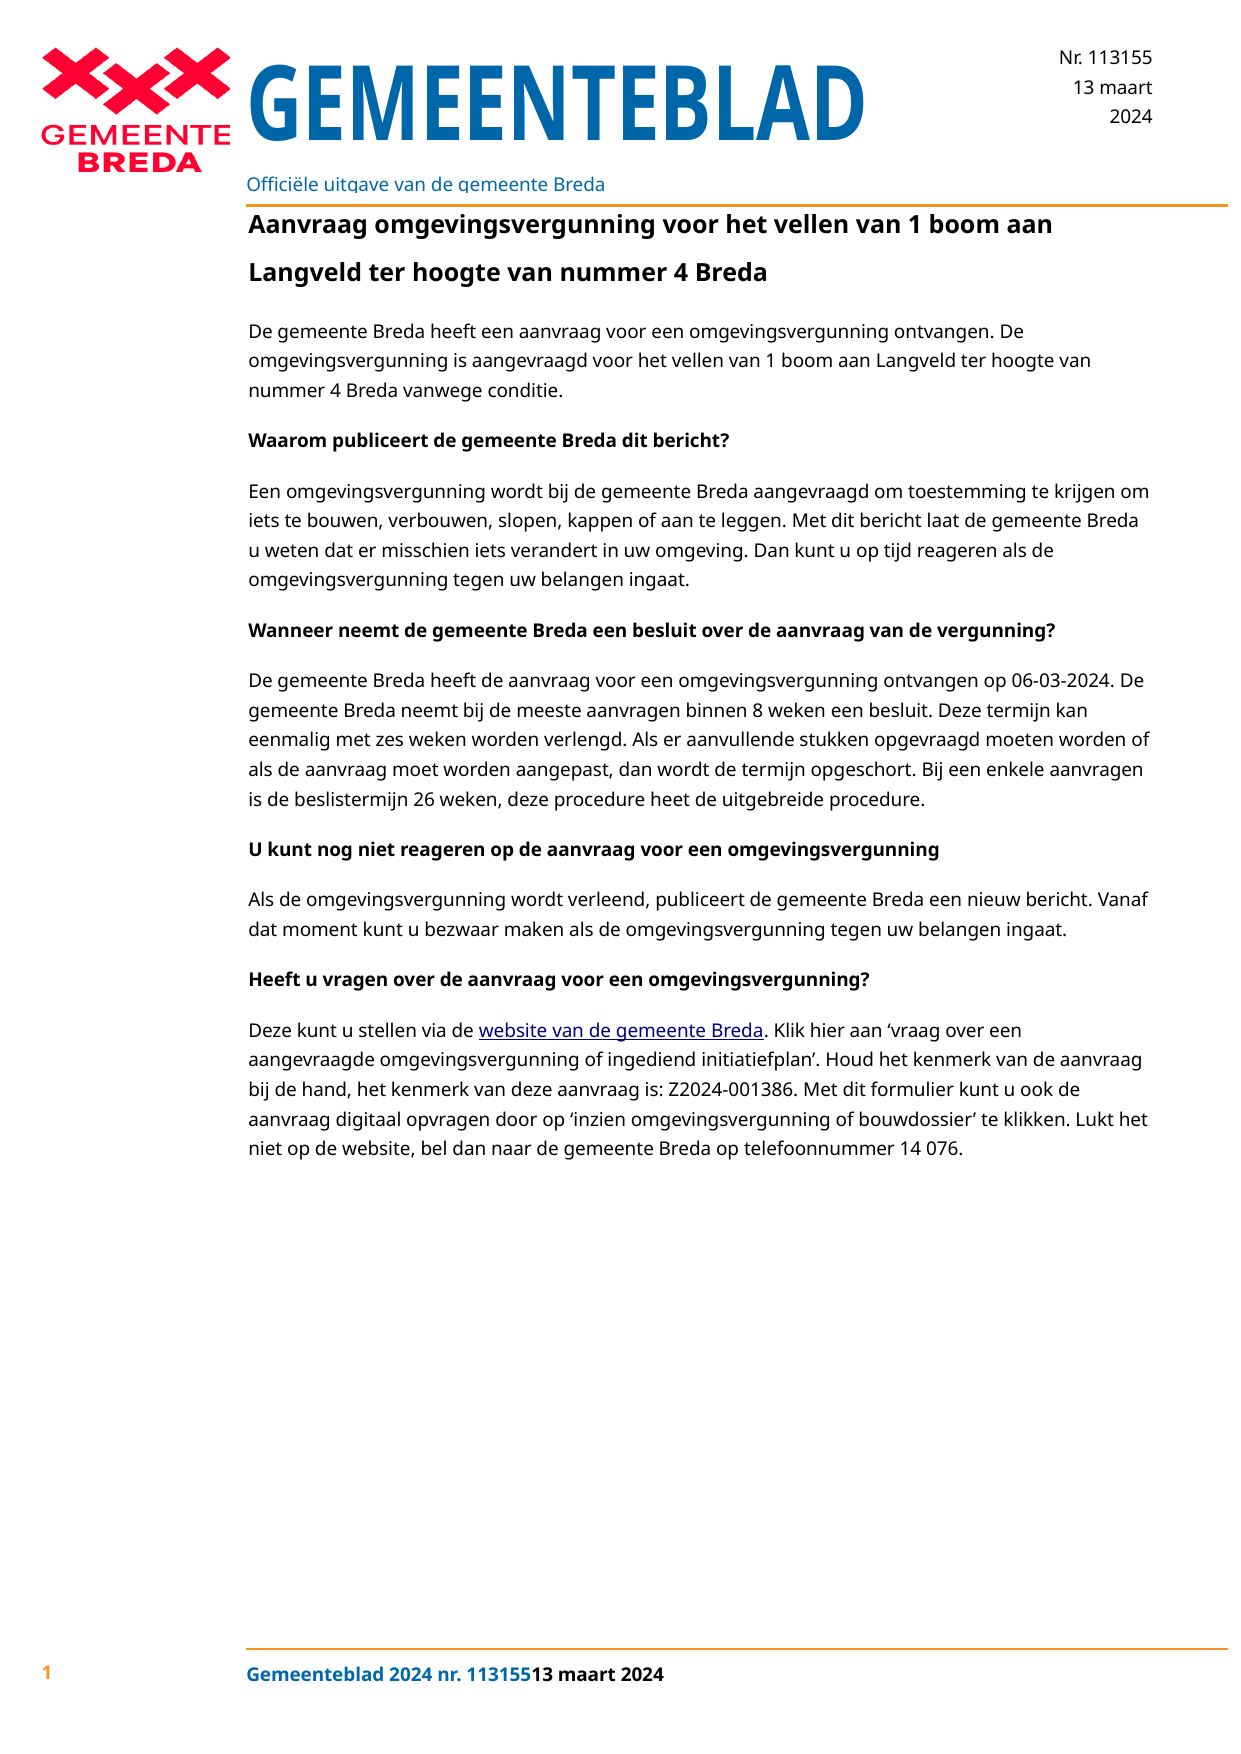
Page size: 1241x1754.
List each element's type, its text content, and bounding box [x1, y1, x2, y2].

text U kunt nog niet reageren op de aanvraag voor een omgevingsvergunning [248, 836, 1152, 862]
text Deze kunt u stellen via de website van de gemeente Breda. Klik hier aan ‘vraag over een aangevraagde omgevingsvergunning of ingediend initiatiefplan’. Houd het kenmerk van de aanvraag bij de hand, het kenmerk van deze aanvraag is: Z2024-001386. Met dit formulier kunt u ook de aanvraag digitaal opvragen door op ‘inzien omgevingsvergunning of bouwdossier’ te klikken. Lukt het niet op de website, bel dan naar de gemeente Breda op telefoonnummer 14 076. [248, 1017, 1152, 1161]
text Een omgevingsvergunning wordt bij de gemeente Breda aangevraagd om toestemming te krijgen om iets te bouwen, verbouwen, slopen, kappen of aan te leggen. Met dit bericht laat de gemeente Breda u weten dat er misschien iets verandert in uw omgeving. Dan kunt u op tijd reageren als de omgevingsvergunning tegen uw belangen ingaat. [248, 478, 1152, 592]
text Aanvraag omgevingsvergunning voor het vellen van 1 boom aan Langveld ter hoogte van nummer 4 Breda [248, 207, 1152, 288]
text Wanneer neemt de gemeente Breda een besluit over de aanvraag van de vergunning? [248, 617, 1152, 643]
text De gemeente Breda heeft een aanvraag voor een omgevingsvergunning ontvangen. De omgevingsvergunning is aangevraagd voor het vellen van 1 boom aan Langveld ter hoogte van nummer 4 Breda vanwege conditie. [248, 318, 1152, 403]
text Heeft u vragen over de aanvraag voor een omgevingsvergunning? [248, 967, 1152, 992]
picture [41, 47, 231, 172]
text Als de omgevingsvergunning wordt verleend, publiceert de gemeente Breda een nieuw bericht. Vanaf dat moment kunt u bezwaar maken als de omgevingsvergunning tegen uw belangen ingaat. [248, 887, 1152, 942]
text Waarom publiceert de gemeente Breda dit bericht? [248, 427, 1152, 453]
text De gemeente Breda heeft de aanvraag voor een omgevingsvergunning ontvangen op 06-03-2024. De gemeente Breda neemt bij de meeste aanvragen binnen 8 weken een besluit. Deze termijn kan eenmalig met zes weken worden verlengd. Als er aanvullende stukken opgevraagd moeten worden of als de aanvraag moet worden aangepast, dan wordt de termijn opgeschort. Bij een enkele aanvragen is de beslistermijn 26 weken, deze procedure heet de uitgebreide procedure. [248, 667, 1152, 812]
